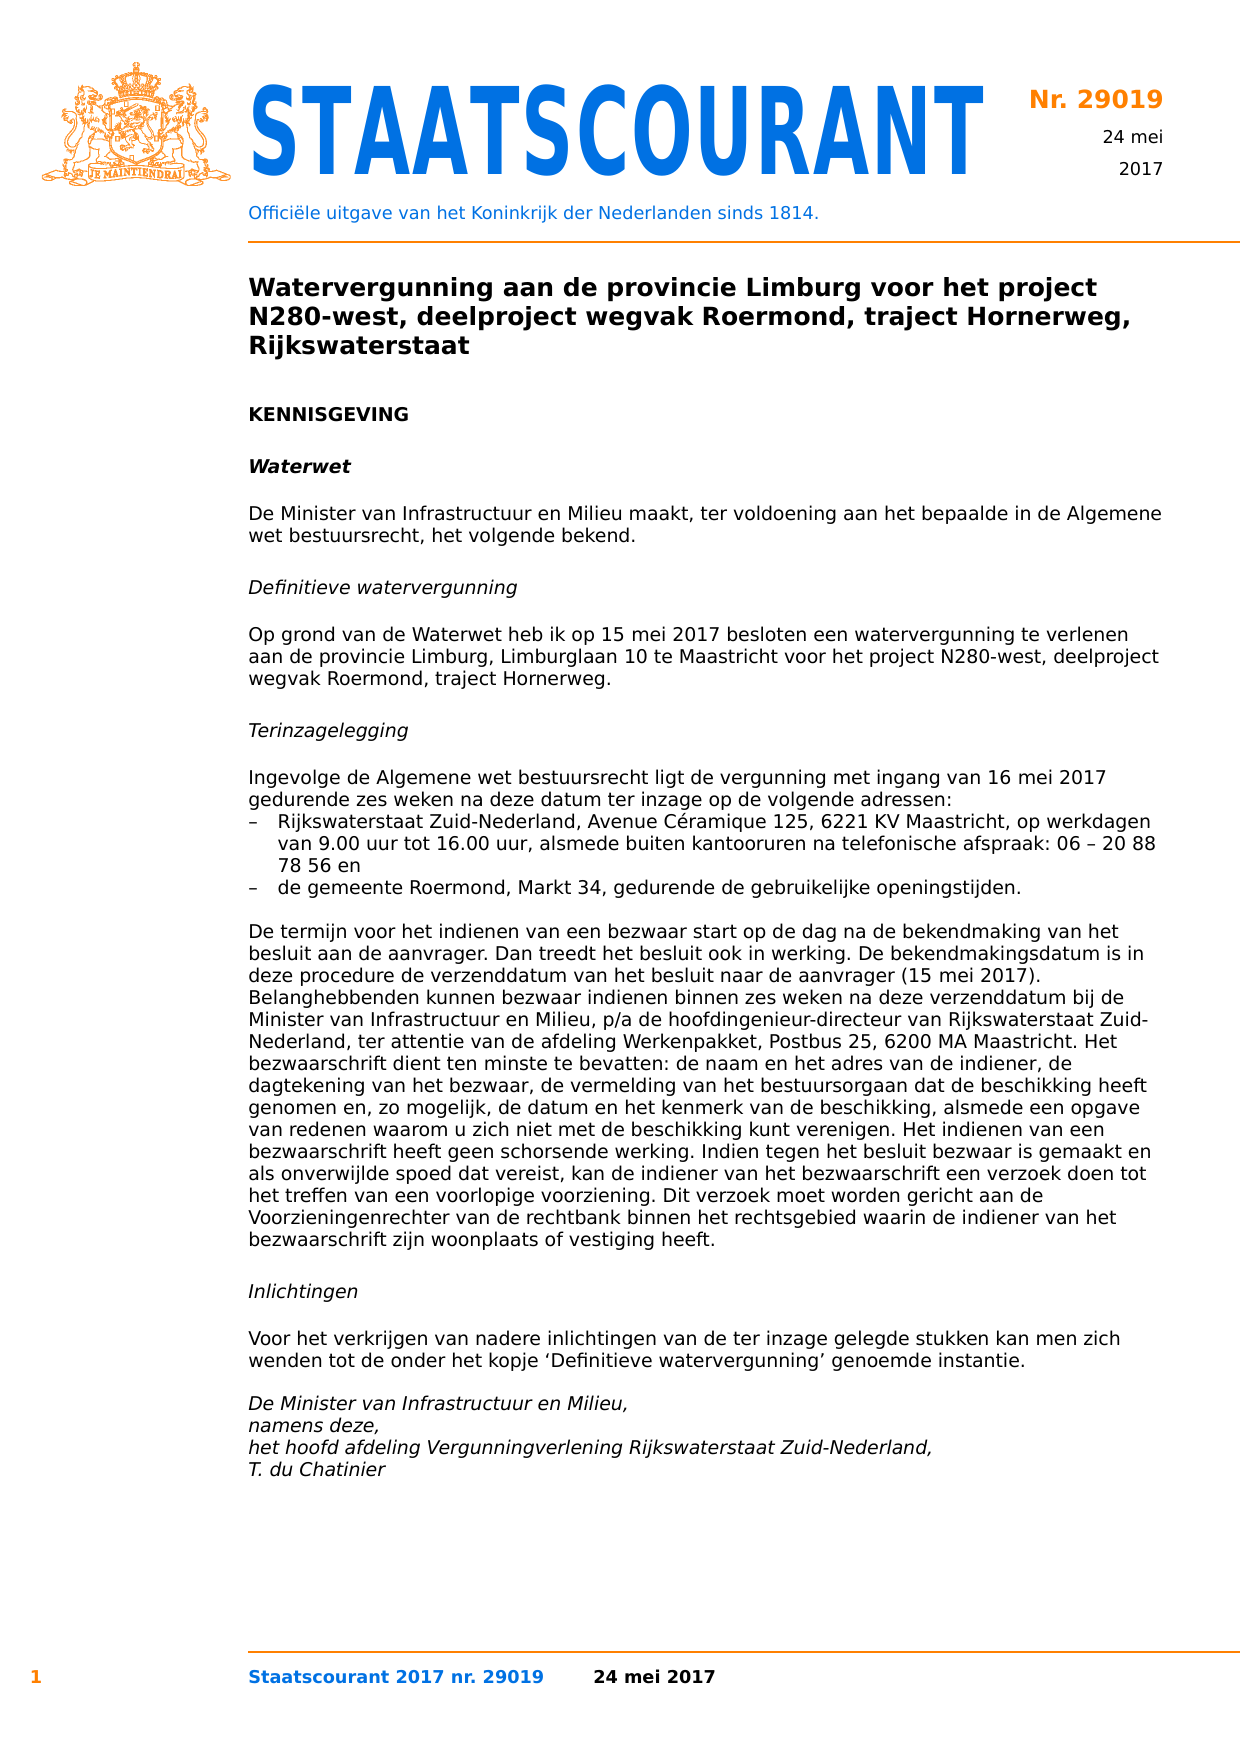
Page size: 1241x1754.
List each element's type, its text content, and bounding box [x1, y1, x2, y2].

text Ingevolge de Algemene wet bestuursrecht ligt de vergunning met ingang van 16 mei 2017 gedurende zes weken na deze datum ter inzage op de volgende adressen: [248, 767, 1163, 811]
text De Minister van Infrastructuur en Milieu maakt, ter voldoening aan het bepaalde in de Algemene wet bestuursrecht, het volgende bekend. [248, 503, 1163, 547]
subtitle Terinzagelegging [248, 720, 1163, 742]
subtitle Watervergunning aan de provincie Limburg voor het project N280-west, deelproject wegvak Roermond, traject Hornerweg, Rijkswaterstaat [248, 273, 1163, 361]
subtitle KENNISGEVING [248, 404, 1163, 426]
text – de gemeente Roermond, Markt 34, gedurende de gebruikelijke openingstijden. [248, 877, 1163, 899]
table_header [25, 62, 248, 241]
table_header STAATSCOURANT [248, 62, 998, 203]
table_cell Officiële uitgave van het Koninkrijk der Nederlanden sinds 1814. [248, 203, 1240, 241]
subtitle Inlichtingen [248, 1281, 1163, 1302]
table_cell 2017 [998, 153, 1240, 203]
picture [41, 62, 231, 186]
text Voor het verkrijgen van nadere inlichtingen van de ter inzage gelegde stukken kan men zich wenden tot de onder het kopje ‘Definitieve watervergunning’ genoemde instantie. [248, 1327, 1163, 1371]
text – Rijkswaterstaat Zuid-Nederland, Avenue Céramique 125, 6221 KV Maastricht, op werkdagen van 9.00 uur tot 16.00 uur, alsmede buiten kantooruren na telefonische afspraak: 06 – 20 88 78 56 en [248, 811, 1163, 877]
table_cell 24 mei [998, 121, 1240, 153]
text De termijn voor het indienen van een bezwaar start op de dag na de bekendmaking van het besluit aan de aanvrager. Dan treedt het besluit ook in werking. De bekendmakingsdatum is in deze procedure de verzenddatum van het besluit naar de aanvrager (15 mei 2017). Belanghebbenden kunnen bezwaar indienen binnen zes weken na deze verzenddatum bij de Minister van Infrastructuur en Milieu, p/a de hoofdingenieur-directeur van Rijkswaterstaat Zuid-Nederland, ter attentie van de afdeling Werkenpakket, Postbus 25, 6200 MA Maastricht. Het bezwaarschrift dient ten minste te bevatten: de naam en het adres van de indiener, de dagtekening van het bezwaar, de vermelding van het bestuursorgaan dat de beschikking heeft genomen en, zo mogelijk, de datum en het kenmerk van de beschikking, alsmede een opgave van redenen waarom u zich niet met de beschikking kunt verenigen. Het indienen van een bezwaarschrift heeft geen schorsende werking. Indien tegen het besluit bezwaar is gemaakt en als onverwijlde spoed dat vereist, kan de indiener van het bezwaarschrift een verzoek doen tot het treffen van een voorlopige voorziening. Dit verzoek moet worden gericht aan de Voorzieningenrechter van de rechtbank binnen het rechtsgebied waarin de indiener van het bezwaarschrift zijn woonplaats of vestiging heeft. [248, 921, 1163, 1251]
text Op grond van de Waterwet heb ik op 15 mei 2017 besloten een watervergunning te verlenen aan de provincie Limburg, Limburglaan 10 te Maastricht voor het project N280-west, deelproject wegvak Roermond, traject Hornerweg. [248, 624, 1163, 690]
table_header Nr. 29019 [998, 62, 1240, 121]
text De Minister van Infrastructuur en Milieu, namens deze, het hoofd afdeling Vergunningverlening Rijkswaterstaat Zuid-Nederland, T. du Chatinier [248, 1393, 1163, 1481]
subtitle Waterwet [248, 456, 1163, 478]
subtitle Definitieve watervergunning [248, 577, 1163, 599]
